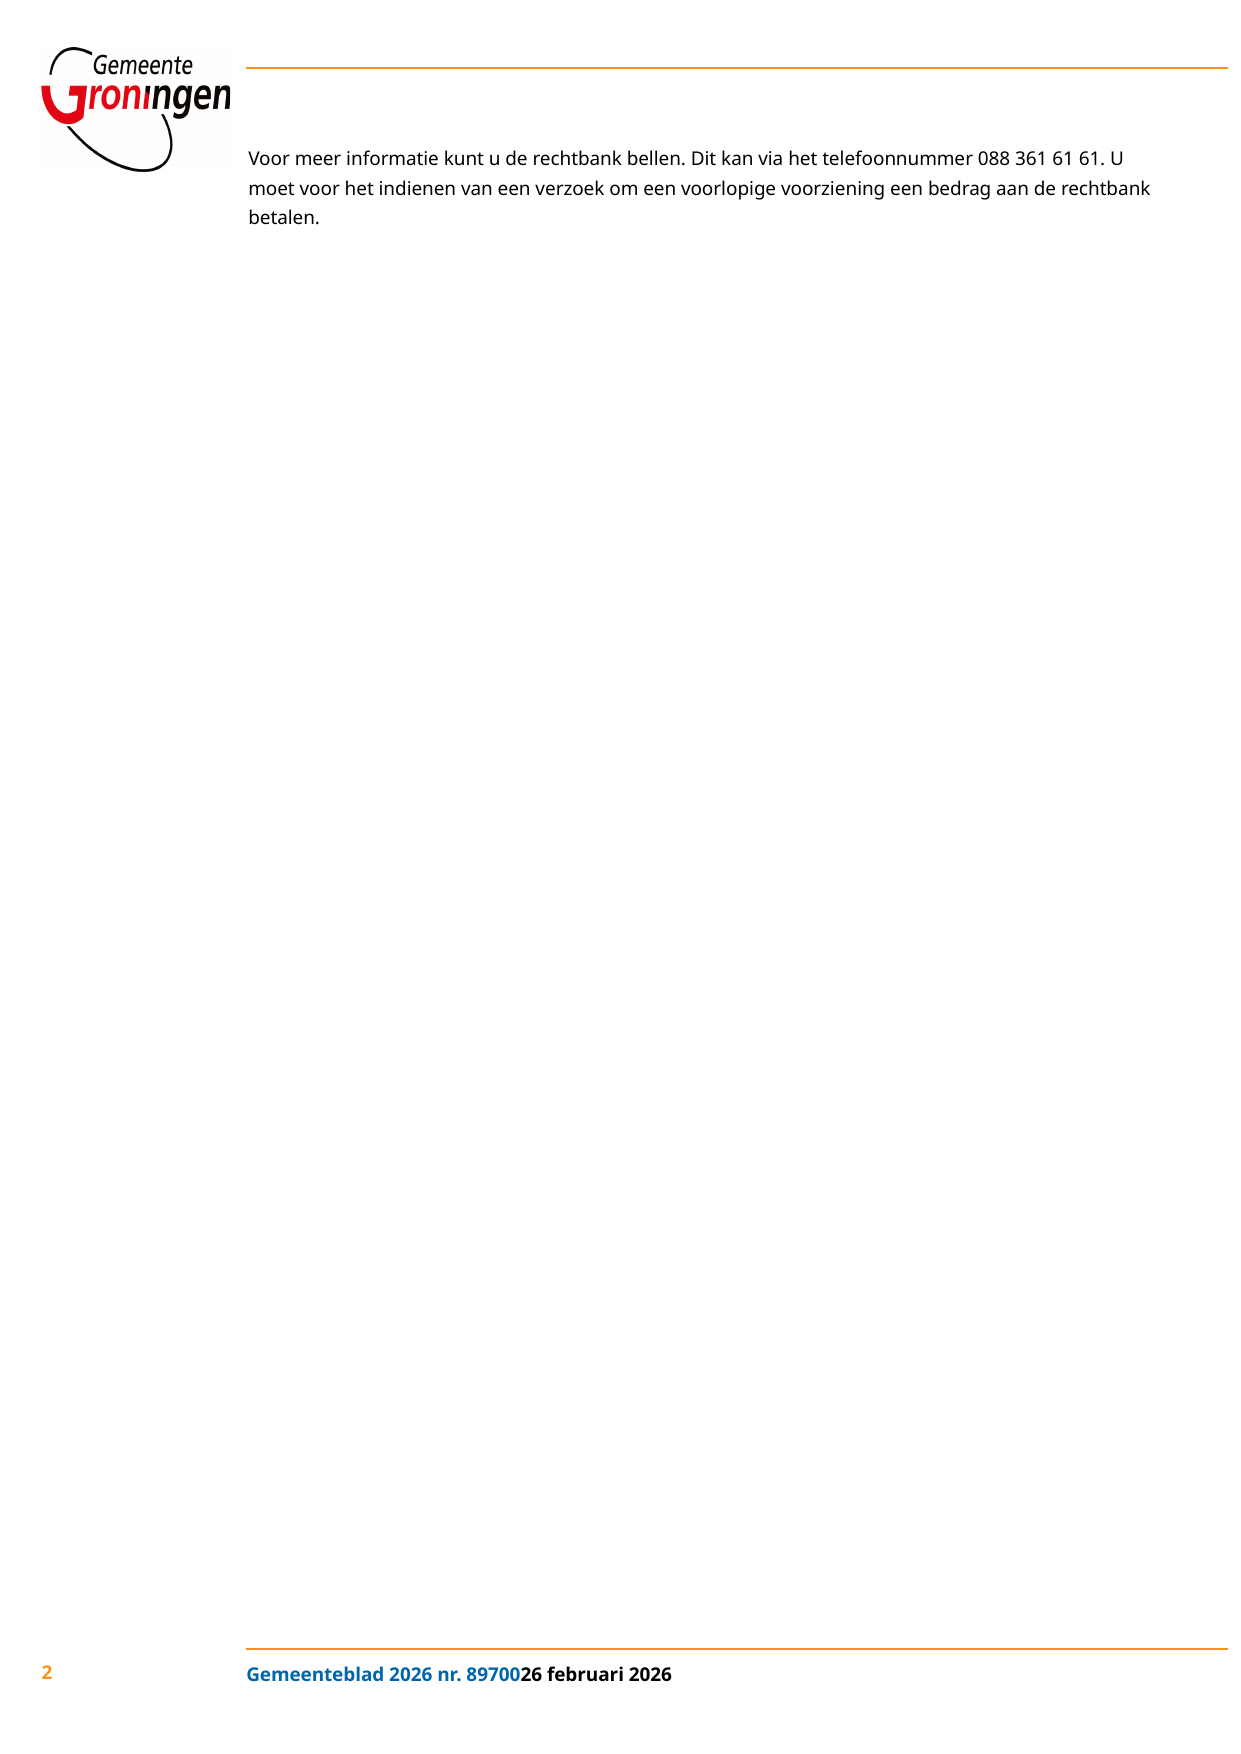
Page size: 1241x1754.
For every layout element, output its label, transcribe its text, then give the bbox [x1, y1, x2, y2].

picture [41, 47, 231, 172]
text Voor meer informatie kunt u de rechtbank bellen. Dit kan via het telefoonnummer 088 361 61 61. U moet voor het indienen van een verzoek om een voorlopige voorziening een bedrag aan de rechtbank betalen. [248, 145, 1152, 230]
